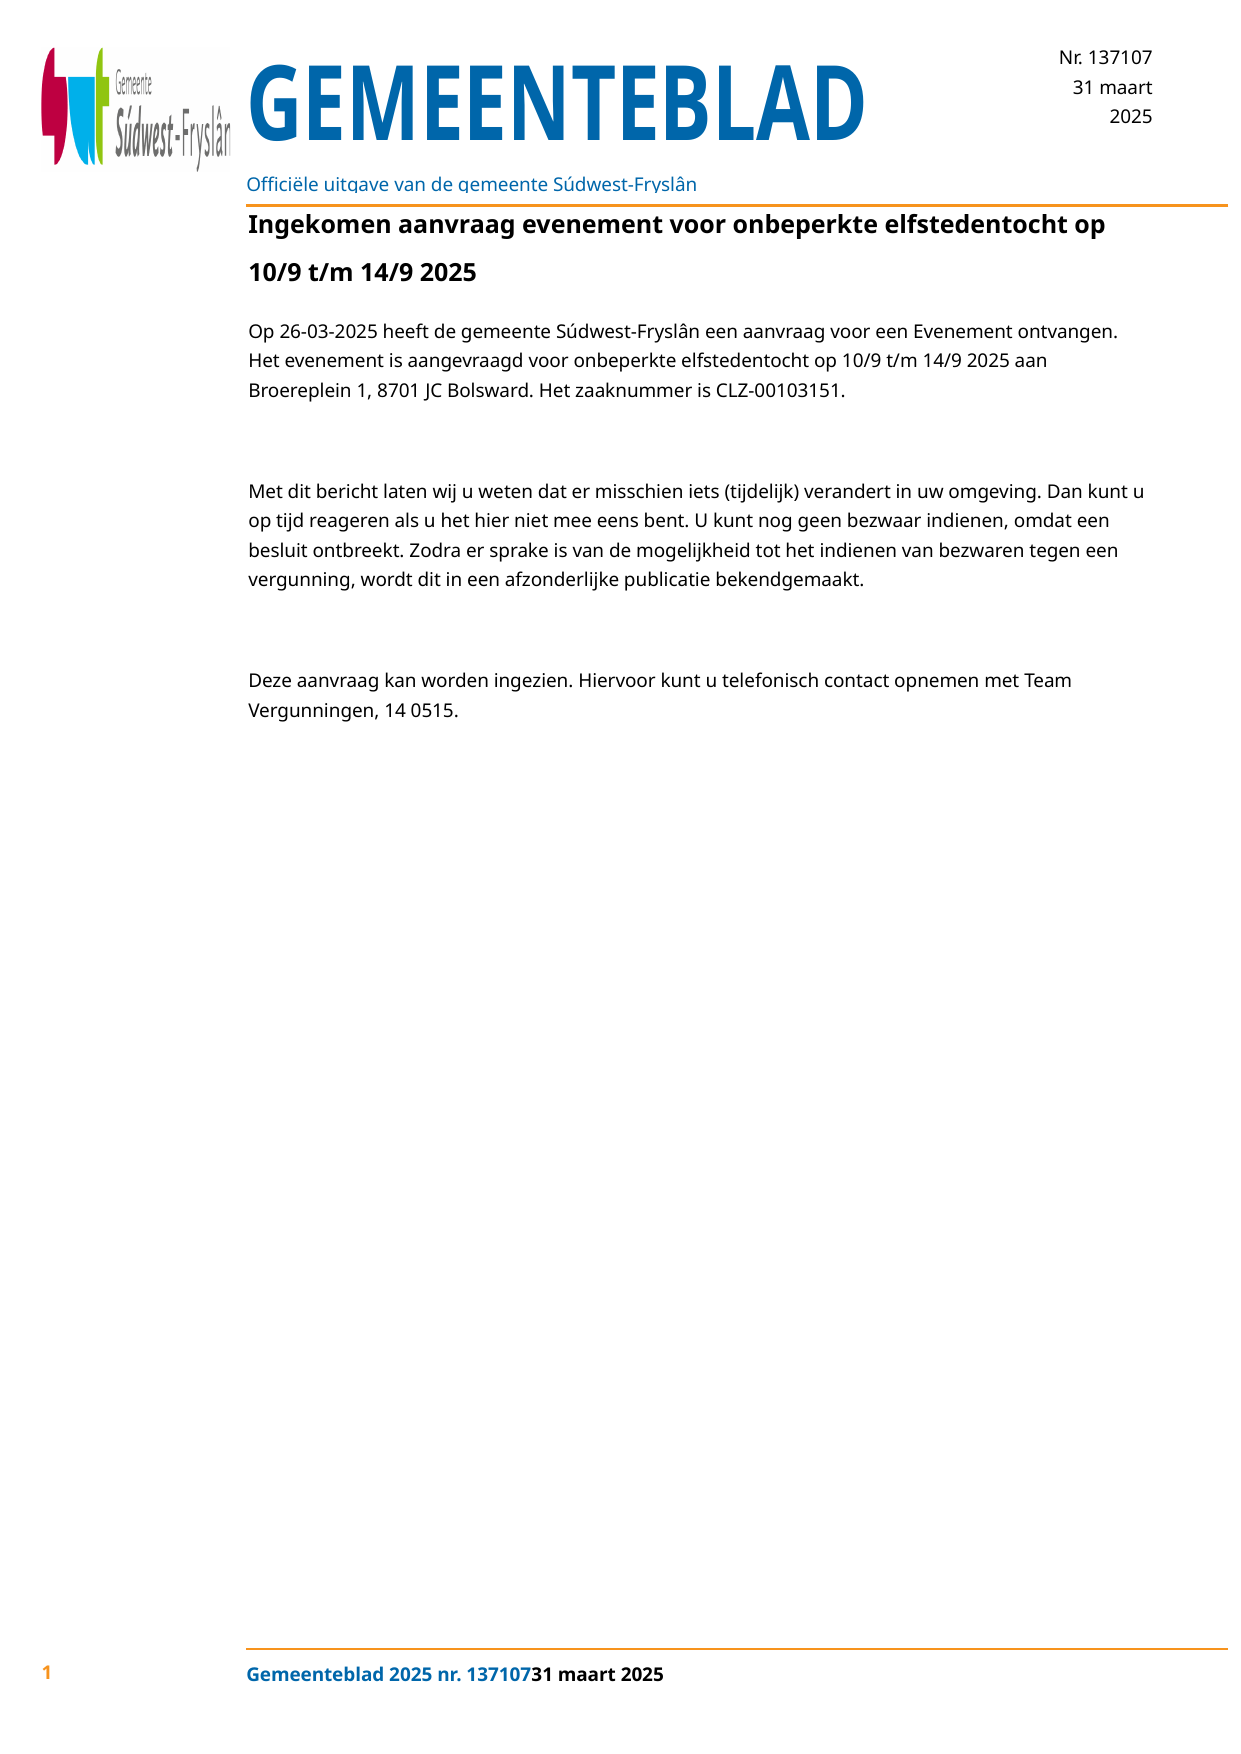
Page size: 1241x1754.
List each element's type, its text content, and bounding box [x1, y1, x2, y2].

text Met dit bericht laten wij u weten dat er misschien iets (tijdelijk) verandert in uw omgeving. Dan kunt u op tijd reageren als u het hier niet mee eens bent. U kunt nog geen bezwaar indienen, omdat een besluit ontbreekt. Zodra er sprake is van de mogelijkheid tot het indienen van bezwaren tegen een vergunning, wordt dit in een afzonderlijke publicatie bekendgemaakt. [248, 478, 1152, 592]
picture [41, 47, 231, 172]
text Ingekomen aanvraag evenement voor onbeperkte elfstedentocht op 10/9 t/m 14/9 2025 [248, 207, 1152, 288]
text Op 26-03-2025 heeft de gemeente Súdwest-Fryslân een aanvraag voor een Evenement ontvangen. Het evenement is aangevraagd voor onbeperkte elfstedentocht op 10/9 t/m 14/9 2025 aan Broereplein 1, 8701 JC Bolsward. Het zaaknummer is CLZ-00103151. [248, 318, 1152, 403]
text Deze aanvraag kan worden ingezien. Hiervoor kunt u telefonisch contact opnemen met Team Vergunningen, 14 0515. [248, 667, 1152, 723]
